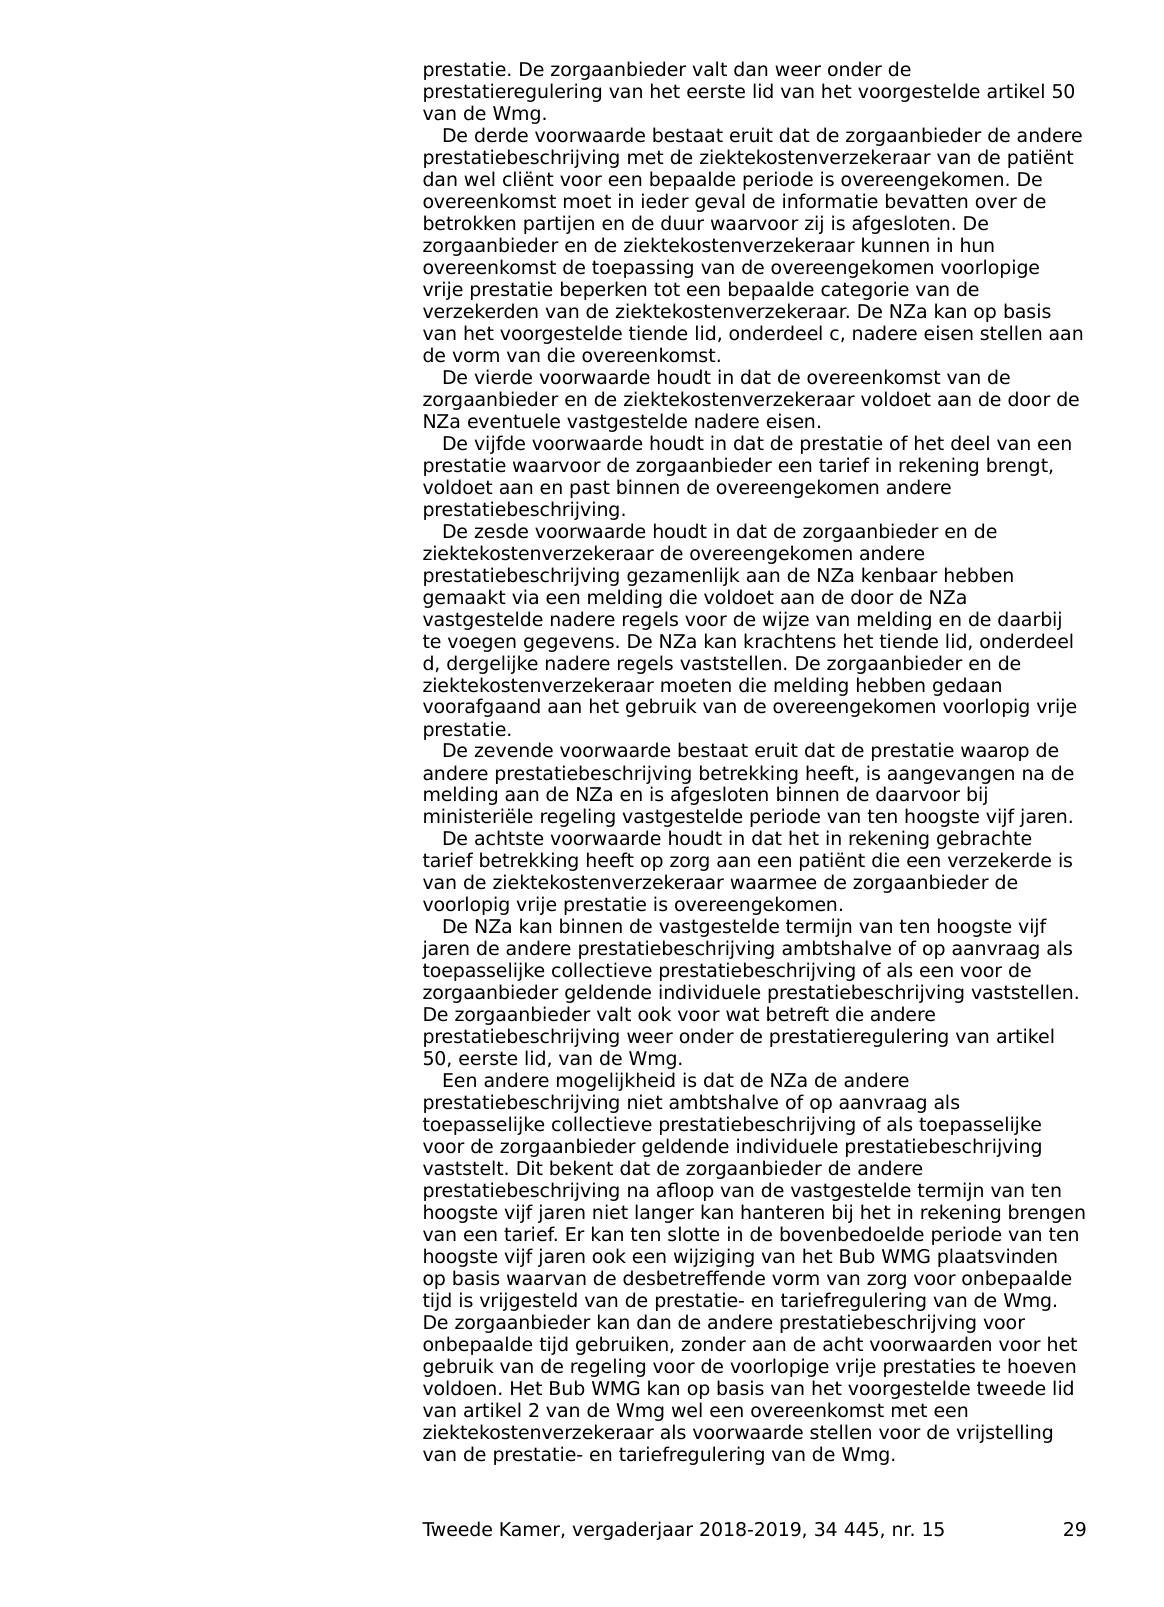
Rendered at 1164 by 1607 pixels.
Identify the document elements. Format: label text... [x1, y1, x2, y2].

text Een andere mogelijkheid is dat de NZa de andere prestatiebeschrijving niet ambtshalve of op aanvraag als toepasselijke collectieve prestatiebeschrijving of als toepasselijke voor de zorgaanbieder geldende individuele prestatiebeschrijving vaststelt. Dit bekent dat de zorgaanbieder de andere prestatiebeschrijving na afloop van de vastgestelde termijn van ten hoogste vijf jaren niet langer kan hanteren bij het in rekening brengen van een tarief. Er kan ten slotte in de bovenbedoelde periode van ten hoogste vijf jaren ook een wijziging van het Bub WMG plaatsvinden op basis waarvan de desbetreffende vorm van zorg voor onbepaalde tijd is vrijgesteld van de prestatie- en tariefregulering van de Wmg. De zorgaanbieder kan dan de andere prestatiebeschrijving voor onbepaalde tijd gebruiken, zonder aan de acht voorwaarden voor het gebruik van de regeling voor de voorlopige vrije prestaties te hoeven voldoen. Het Bub WMG kan op basis van het voorgestelde tweede lid van artikel 2 van de Wmg wel een overeenkomst met een ziektekostenverzekeraar als voorwaarde stellen voor de vrijstelling van de prestatie- en tariefregulering van de Wmg. [422, 1070, 1087, 1466]
text De NZa kan binnen de vastgestelde termijn van ten hoogste vijf jaren de andere prestatiebeschrijving ambtshalve of op aanvraag als toepasselijke collectieve prestatiebeschrijving of als een voor de zorgaanbieder geldende individuele prestatiebeschrijving vaststellen. De zorgaanbieder valt ook voor wat betreft die andere prestatiebeschrijving weer onder de prestatieregulering van artikel 50, eerste lid, van de Wmg. [422, 916, 1087, 1070]
text prestatie. De zorgaanbieder valt dan weer onder de prestatieregulering van het eerste lid van het voorgestelde artikel 50 van de Wmg. [422, 59, 1087, 125]
text De derde voorwaarde bestaat eruit dat de zorgaanbieder de andere prestatiebeschrijving met de ziektekostenverzekeraar van de patiënt dan wel cliënt voor een bepaalde periode is overeengekomen. De overeenkomst moet in ieder geval de informatie bevatten over de betrokken partijen en de duur waarvoor zij is afgesloten. De zorgaanbieder en de ziektekostenverzekeraar kunnen in hun overeenkomst de toepassing van de overeengekomen voorlopige vrije prestatie beperken tot een bepaalde categorie van de verzekerden van de ziektekostenverzekeraar. De NZa kan op basis van het voorgestelde tiende lid, onderdeel c, nadere eisen stellen aan de vorm van die overeenkomst. [422, 125, 1087, 367]
text De achtste voorwaarde houdt in dat het in rekening gebrachte tarief betrekking heeft op zorg aan een patiënt die een verzekerde is van de ziektekostenverzekeraar waarmee de zorgaanbieder de voorlopig vrije prestatie is overeengekomen. [422, 828, 1087, 916]
text De zesde voorwaarde houdt in dat de zorgaanbieder en de ziektekostenverzekeraar de overeengekomen andere prestatiebeschrijving gezamenlijk aan de NZa kenbaar hebben gemaakt via een melding die voldoet aan de door de NZa vastgestelde nadere regels voor de wijze van melding en de daarbij te voegen gegevens. De NZa kan krachtens het tiende lid, onderdeel d, dergelijke nadere regels vaststellen. De zorgaanbieder en de ziektekostenverzekeraar moeten die melding hebben gedaan voorafgaand aan het gebruik van de overeengekomen voorlopig vrije prestatie. [422, 521, 1087, 740]
text De zevende voorwaarde bestaat eruit dat de prestatie waarop de andere prestatiebeschrijving betrekking heeft, is aangevangen na de melding aan de NZa en is afgesloten binnen de daarvoor bij ministeriële regeling vastgestelde periode van ten hoogste vijf jaren. [422, 740, 1087, 828]
text De vierde voorwaarde houdt in dat de overeenkomst van de zorgaanbieder en de ziektekostenverzekeraar voldoet aan de door de NZa eventuele vastgestelde nadere eisen. [422, 367, 1087, 433]
text De vijfde voorwaarde houdt in dat de prestatie of het deel van een prestatie waarvoor de zorgaanbieder een tarief in rekening brengt, voldoet aan en past binnen de overeengekomen andere prestatiebeschrijving. [422, 433, 1087, 521]
